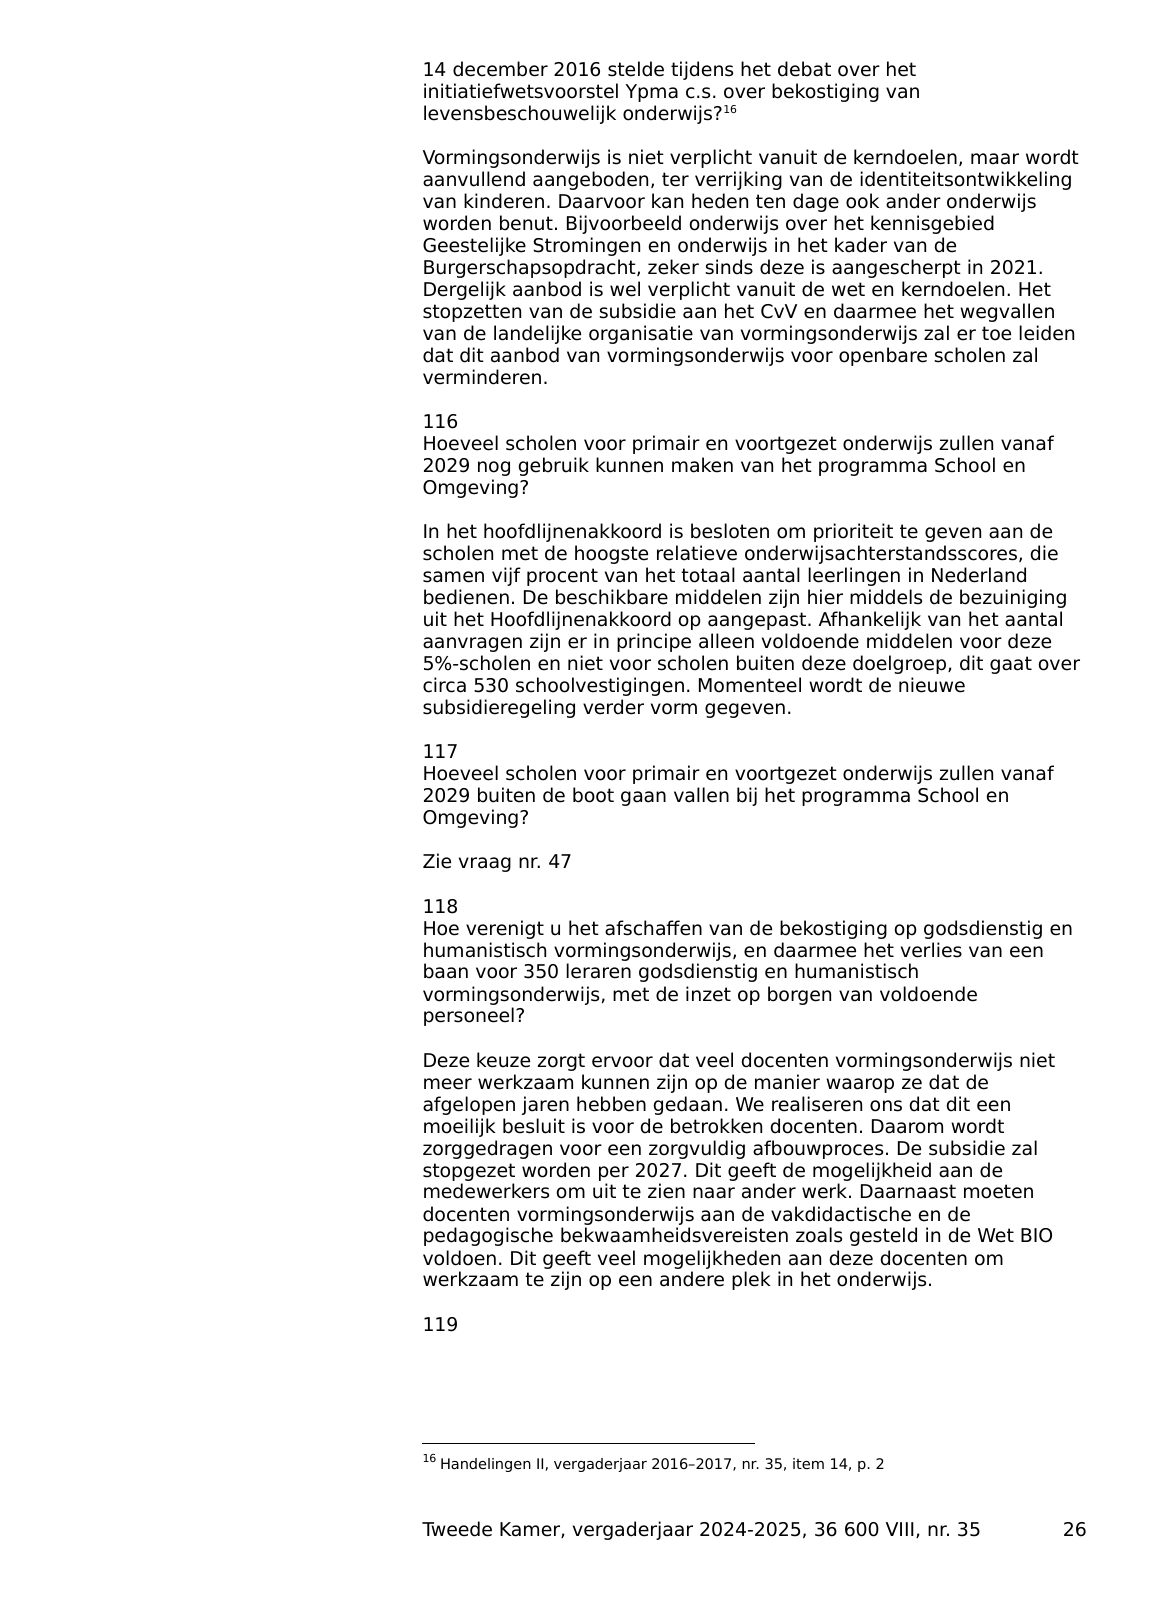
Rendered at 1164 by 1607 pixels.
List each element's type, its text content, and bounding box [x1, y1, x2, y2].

text 119 [422, 1313, 1087, 1336]
text 116 [422, 411, 1087, 433]
text 117 [422, 741, 1087, 763]
text In het hoofdlijnenakkoord is besloten om prioriteit te geven aan de scholen met de hoogste relatieve onderwijsachterstandsscores, die samen vijf procent van het totaal aantal leerlingen in Nederland bedienen. De beschikbare middelen zijn hier middels de bezuiniging uit het Hoofdlijnenakkoord op aangepast. Afhankelijk van het aantal aanvragen zijn er in principe alleen voldoende middelen voor deze 5%-scholen en niet voor scholen buiten deze doelgroep, dit gaat over circa 530 schoolvestigingen. Momenteel wordt de nieuwe subsidieregeling verder vorm gegeven. [422, 521, 1087, 719]
text Zie vraag nr. 47 [422, 851, 1087, 873]
text Hoeveel scholen voor primair en voortgezet onderwijs zullen vanaf 2029 buiten de boot gaan vallen bij het programma School en Omgeving? [422, 763, 1087, 829]
text 14 december 2016 stelde tijdens het debat over het initiatiefwetsvoorstel Ypma c.s. over bekostiging van levensbeschouwelijk onderwijs? [422, 59, 1087, 125]
text Hoeveel scholen voor primair en voortgezet onderwijs zullen vanaf 2029 nog gebruik kunnen maken van het programma School en Omgeving? [422, 433, 1087, 499]
text Vormingsonderwijs is niet verplicht vanuit de kerndoelen, maar wordt aanvullend aangeboden, ter verrijking van de identiteitsontwikkeling van kinderen. Daarvoor kan heden ten dage ook ander onderwijs worden benut. Bijvoorbeeld onderwijs over het kennisgebied Geestelijke Stromingen en onderwijs in het kader van de Burgerschapsopdracht, zeker sinds deze is aangescherpt in 2021. Dergelijk aanbod is wel verplicht vanuit de wet en kerndoelen. Het stopzetten van de subsidie aan het CvV en daarmee het wegvallen van de landelijke organisatie van vormingsonderwijs zal er toe leiden dat dit aanbod van vormingsonderwijs voor openbare scholen zal verminderen. [422, 147, 1087, 389]
text Deze keuze zorgt ervoor dat veel docenten vormingsonderwijs niet meer werkzaam kunnen zijn op de manier waarop ze dat de afgelopen jaren hebben gedaan. We realiseren ons dat dit een moeilijk besluit is voor de betrokken docenten. Daarom wordt zorggedragen voor een zorgvuldig afbouwproces. De subsidie zal stopgezet worden per 2027. Dit geeft de mogelijkheid aan de medewerkers om uit te zien naar ander werk. Daarnaast moeten docenten vormingsonderwijs aan de vakdidactische en de pedagogische bekwaamheidsvereisten zoals gesteld in de Wet BIO voldoen. Dit geeft veel mogelijkheden aan deze docenten om werkzaam te zijn op een andere plek in het onderwijs. [422, 1049, 1087, 1291]
text Hoe verenigt u het afschaffen van de bekostiging op godsdienstig en humanistisch vormingsonderwijs, en daarmee het verlies van een baan voor 350 leraren godsdienstig en humanistisch vormingsonderwijs, met de inzet op borgen van voldoende personeel? [422, 917, 1087, 1027]
text Handelingen II, vergaderjaar 2016–2017, nr. 35, item 14, p. 2 [422, 1452, 1087, 1474]
text 118 [422, 896, 1087, 917]
